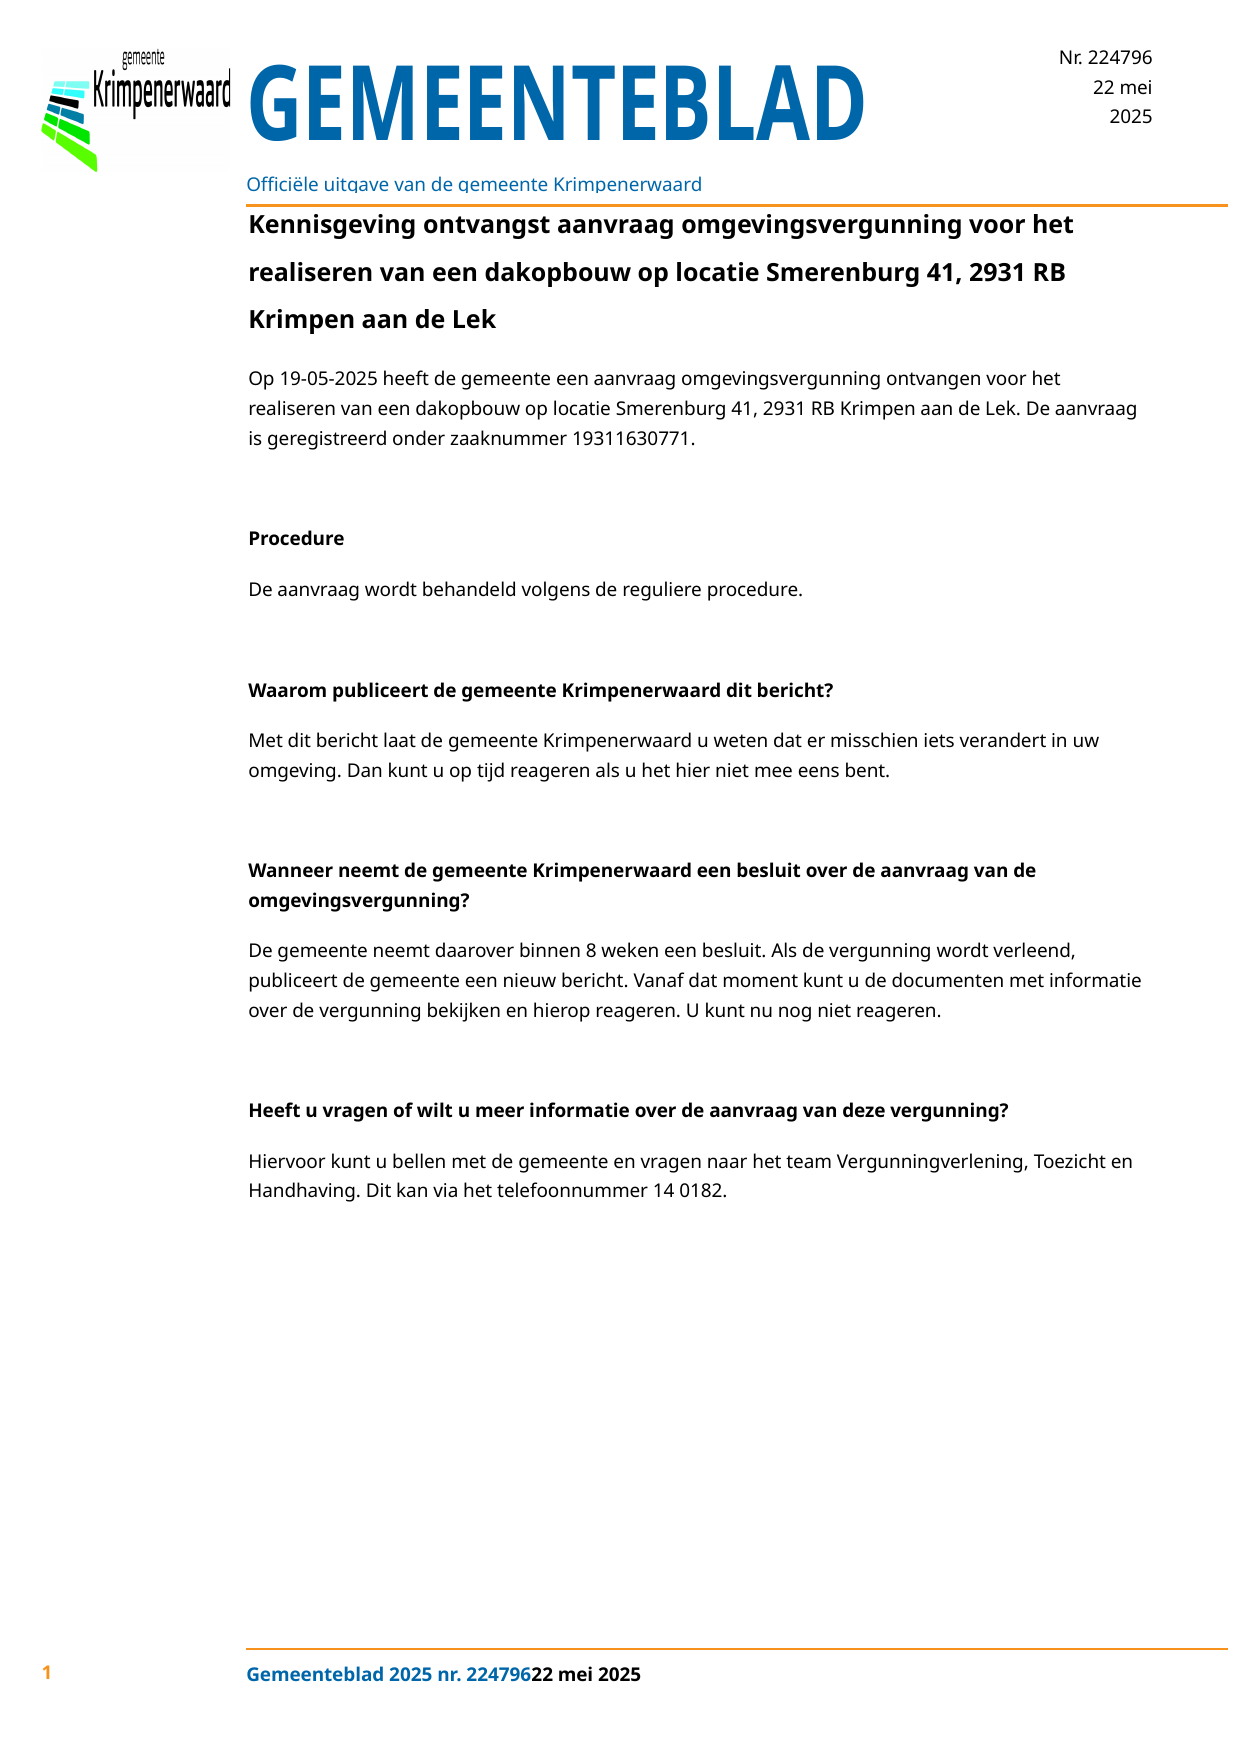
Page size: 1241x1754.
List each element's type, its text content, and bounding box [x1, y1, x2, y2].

text Op 19-05-2025 heeft de gemeente een aanvraag omgevingsvergunning ontvangen voor het realiseren van een dakopbouw op locatie Smerenburg 41, 2931 RB Krimpen aan de Lek. De aanvraag is geregistreerd onder zaaknummer 19311630771. [248, 366, 1152, 450]
text Kennisgeving ontvangst aanvraag omgevingsvergunning voor het realiseren van een dakopbouw op locatie Smerenburg 41, 2931 RB Krimpen aan de Lek [248, 207, 1152, 336]
text Hiervoor kunt u bellen met de gemeente en vragen naar het team Vergunningverlening, Toezicht en Handhaving. Dit kan via het telefoonnummer 14 0182. [248, 1148, 1152, 1203]
text Procedure [248, 526, 1152, 551]
text Met dit bericht laat de gemeente Krimpenerwaard u weten dat er misschien iets verandert in uw omgeving. Dan kunt u op tijd reageren als u het hier niet mee eens bent. [248, 727, 1152, 782]
text Heeft u vragen of wilt u meer informatie over de aanvraag van deze vergunning? [248, 1098, 1152, 1123]
text Wanneer neemt de gemeente Krimpenerwaard een besluit over de aanvraag van de omgevingsvergunning? [248, 858, 1152, 913]
text Waarom publiceert de gemeente Krimpenerwaard dit bericht? [248, 677, 1152, 702]
text De aanvraag wordt behandeld volgens de reguliere procedure. [248, 576, 1152, 602]
picture [41, 47, 231, 172]
text De gemeente neemt daarover binnen 8 weken een besluit. Als de vergunning wordt verleend, publiceert de gemeente een nieuw bericht. Vanaf dat moment kunt u de documenten met informatie over de vergunning bekijken en hierop reageren. U kunt nu nog niet reageren. [248, 938, 1152, 1022]
